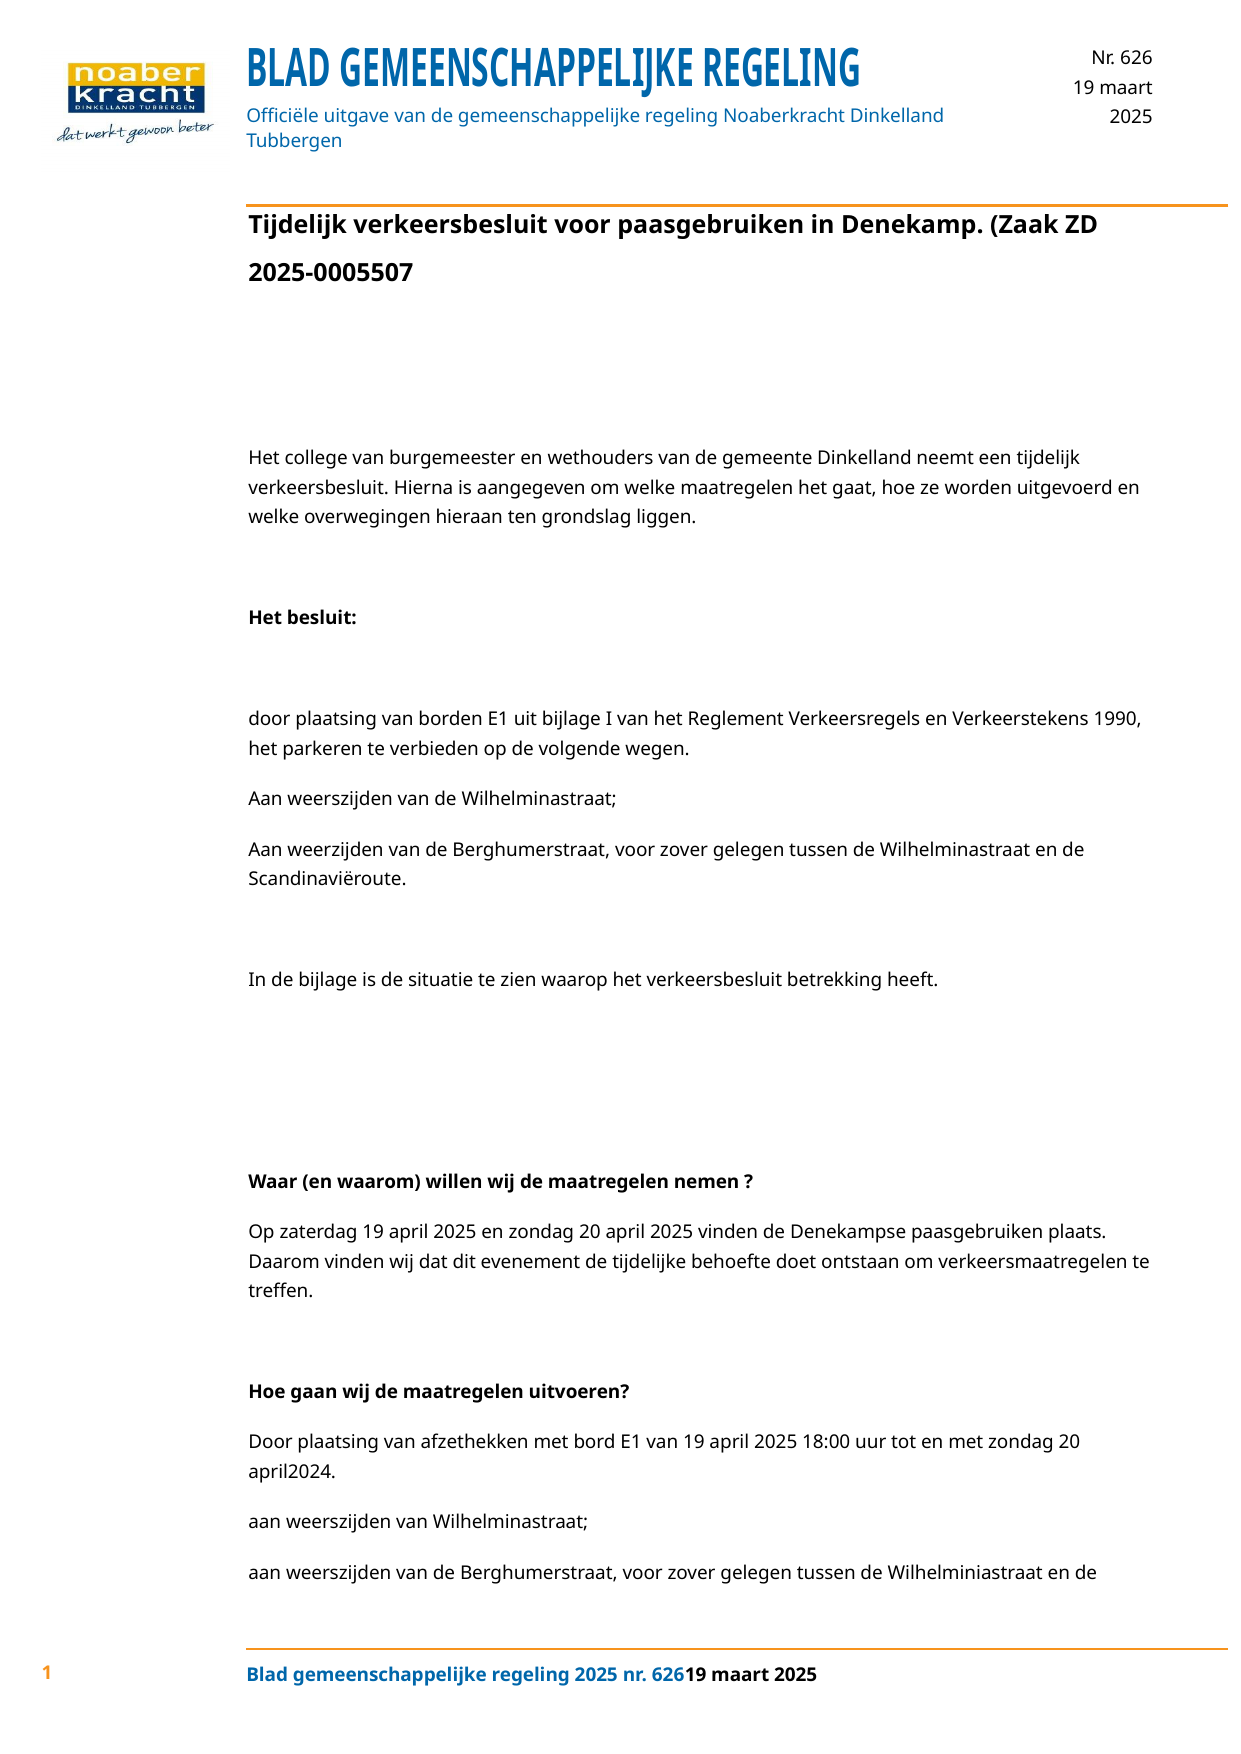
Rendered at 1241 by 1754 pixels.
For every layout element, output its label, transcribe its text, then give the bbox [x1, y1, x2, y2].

text Waar (en waarom) willen wij de maatregelen nemen ? [248, 1168, 1152, 1193]
text Op zaterdag 19 april 2025 en zondag 20 april 2025 vinden de Denekampse paasgebruiken plaats. Daarom vinden wij dat dit evenement de tijdelijke behoefte doet ontstaan om verkeersmaatregelen te treffen. [248, 1218, 1152, 1303]
text aan weerszijden van de Berghumerstraat, voor zover gelegen tussen de Wilhelminiastraat en de [248, 1559, 1152, 1585]
text aan weerszijden van Wilhelminastraat; [248, 1509, 1152, 1534]
text Hoe gaan wij de maatregelen uitvoeren? [248, 1378, 1152, 1404]
text door plaatsing van borden E1 uit bijlage I van het Reglement Verkeersregels en Verkeerstekens 1990, het parkeren te verbieden op de volgende wegen. [248, 705, 1152, 761]
text Het college van burgemeester en wethouders van de gemeente Dinkelland neemt een tijdelijk verkeersbesluit. Hierna is aangegeven om welke maatregelen het gaat, hoe ze worden uitgevoerd en welke overwegingen hieraan ten grondslag liggen. [248, 444, 1152, 529]
text Het besluit: [248, 604, 1152, 630]
text Aan weerzijden van de Berghumerstraat, voor zover gelegen tussen de Wilhelminastraat en de Scandinaviëroute. [248, 836, 1152, 891]
text In de bijlage is de situatie te zien waarop het verkeersbesluit betrekking heeft. [248, 966, 1152, 992]
text Tijdelijk verkeersbesluit voor paasgebruiken in Denekamp. (Zaak ZD 2025-0005507 [248, 207, 1152, 288]
text Aan weerszijden van de Wilhelminastraat; [248, 785, 1152, 811]
text Door plaatsing van afzethekken met bord E1 van 19 april 2025 18:00 uur tot en met zondag 20 april2024. [248, 1429, 1152, 1484]
picture [41, 47, 231, 172]
